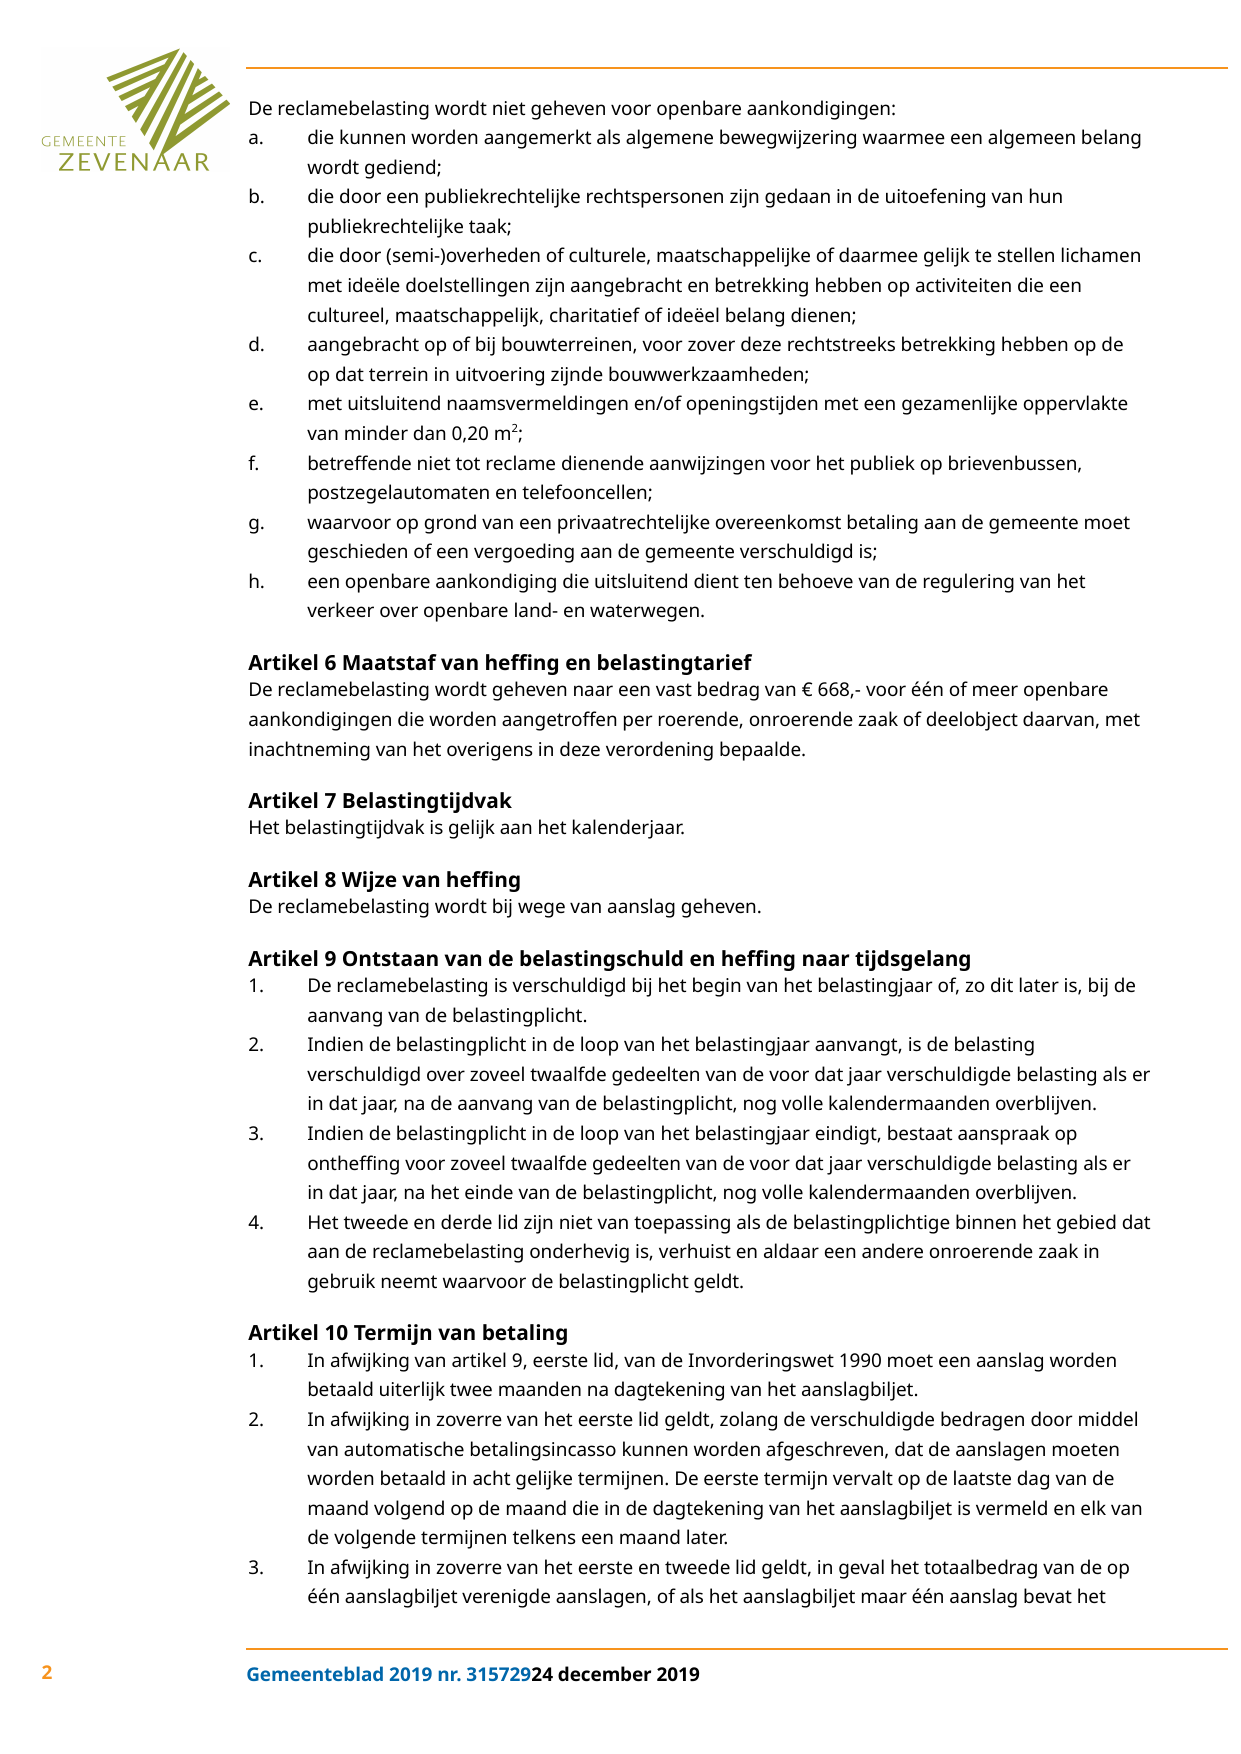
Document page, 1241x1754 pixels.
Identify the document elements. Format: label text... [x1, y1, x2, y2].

list In afwijking in zoverre van het eerste lid geldt, zolang de verschuldigde bedragen door middel van automatische betalingsincasso kunnen worden afgeschreven, dat de aanslagen moeten worden betaald in acht gelijke termijnen. De eerste termijn vervalt op de laatste dag van de maand volgend op de maand die in de dagtekening van het aanslagbiljet is vermeld en elk van de volgende termijnen telkens een maand later. [248, 1406, 1152, 1550]
list Indien de belastingplicht in de loop van het belastingjaar aanvangt, is de belasting verschuldigd over zoveel twaalfde gedeelten van de voor dat jaar verschuldigde belasting als er in dat jaar, na de aanvang van de belastingplicht, nog volle kalendermaanden overblijven. [248, 1031, 1152, 1116]
list een openbare aankondiging die uitsluitend dient ten behoeve van de regulering van het verkeer over openbare land- en waterwegen. [248, 568, 1152, 623]
text Artikel 6 Maatstaf van heffing en belastingtarief [248, 648, 1152, 677]
list In afwijking in zoverre van het eerste en tweede lid geldt, in geval het totaalbedrag van de op één aanslagbiljet verenigde aanslagen, of als het aanslagbiljet maar één aanslag bevat het [248, 1554, 1152, 1609]
list die door (semi-)overheden of culturele, maatschappelijke of daarmee gelijk te stellen lichamen met ideële doelstellingen zijn aangebracht en betrekking hebben op activiteiten die een cultureel, maatschappelijk, charitatief of ideëel belang dienen; [248, 243, 1152, 328]
text Artikel 7 Belastingtijdvak [248, 786, 1152, 814]
text Artikel 10 Termijn van betaling [248, 1318, 1152, 1347]
list In afwijking van artikel 9, eerste lid, van de Invorderingswet 1990 moet een aanslag worden betaald uiterlijk twee maanden na dagtekening van het aanslagbiljet. [248, 1347, 1152, 1402]
text De reclamebelasting wordt bij wege van aanslag geheven. [248, 893, 1152, 919]
text De reclamebelasting wordt geheven naar een vast bedrag van € 668,- voor één of meer openbare aankondigingen die worden aangetroffen per roerende, onroerende zaak of deelobject daarvan, met inachtneming van het overigens in deze verordening bepaalde. [248, 677, 1152, 761]
list waarvoor op grond van een privaatrechtelijke overeenkomst betaling aan de gemeente moet geschieden of een vergoeding aan de gemeente verschuldigd is; [248, 509, 1152, 564]
list die kunnen worden aangemerkt als algemene bewegwijzering waarmee een algemeen belang wordt gediend; [248, 124, 1152, 180]
list Indien de belastingplicht in de loop van het belastingjaar eindigt, bestaat aanspraak op ontheffing voor zoveel twaalfde gedeelten van de voor dat jaar verschuldigde belasting als er in dat jaar, na het einde van de belastingplicht, nog volle kalendermaanden overblijven. [248, 1120, 1152, 1205]
picture [41, 47, 231, 172]
list Het tweede en derde lid zijn niet van toepassing als de belastingplichtige binnen het gebied dat aan de reclamebelasting onderhevig is, verhuist en aldaar een andere onroerende zaak in gebruik neemt waarvoor de belastingplicht geldt. [248, 1209, 1152, 1294]
text Het belastingtijdvak is gelijk aan het kalenderjaar. [248, 814, 1152, 840]
text De reclamebelasting wordt niet geheven voor openbare aankondigingen: [248, 95, 1152, 121]
list betreffende niet tot reclame dienende aanwijzingen voor het publiek op brievenbussen, postzegelautomaten en telefooncellen; [248, 450, 1152, 505]
list die door een publiekrechtelijke rechtspersonen zijn gedaan in de uitoefening van hun publiekrechtelijke taak; [248, 183, 1152, 239]
list De reclamebelasting is verschuldigd bij het begin van het belastingjaar of, zo dit later is, bij de aanvang van de belastingplicht. [248, 972, 1152, 1028]
text Artikel 8 Wijze van heffing [248, 865, 1152, 893]
list met uitsluitend naamsvermeldingen en/of openingstijden met een gezamenlijke oppervlakte van minder dan 0,20 m2; [248, 391, 1152, 446]
list aangebracht op of bij bouwterreinen, voor zover deze rechtstreeks betrekking hebben op de op dat terrein in uitvoering zijnde bouwwerkzaamheden; [248, 331, 1152, 387]
text Artikel 9 Ontstaan van de belastingschuld en heffing naar tijdsgelang [248, 944, 1152, 972]
